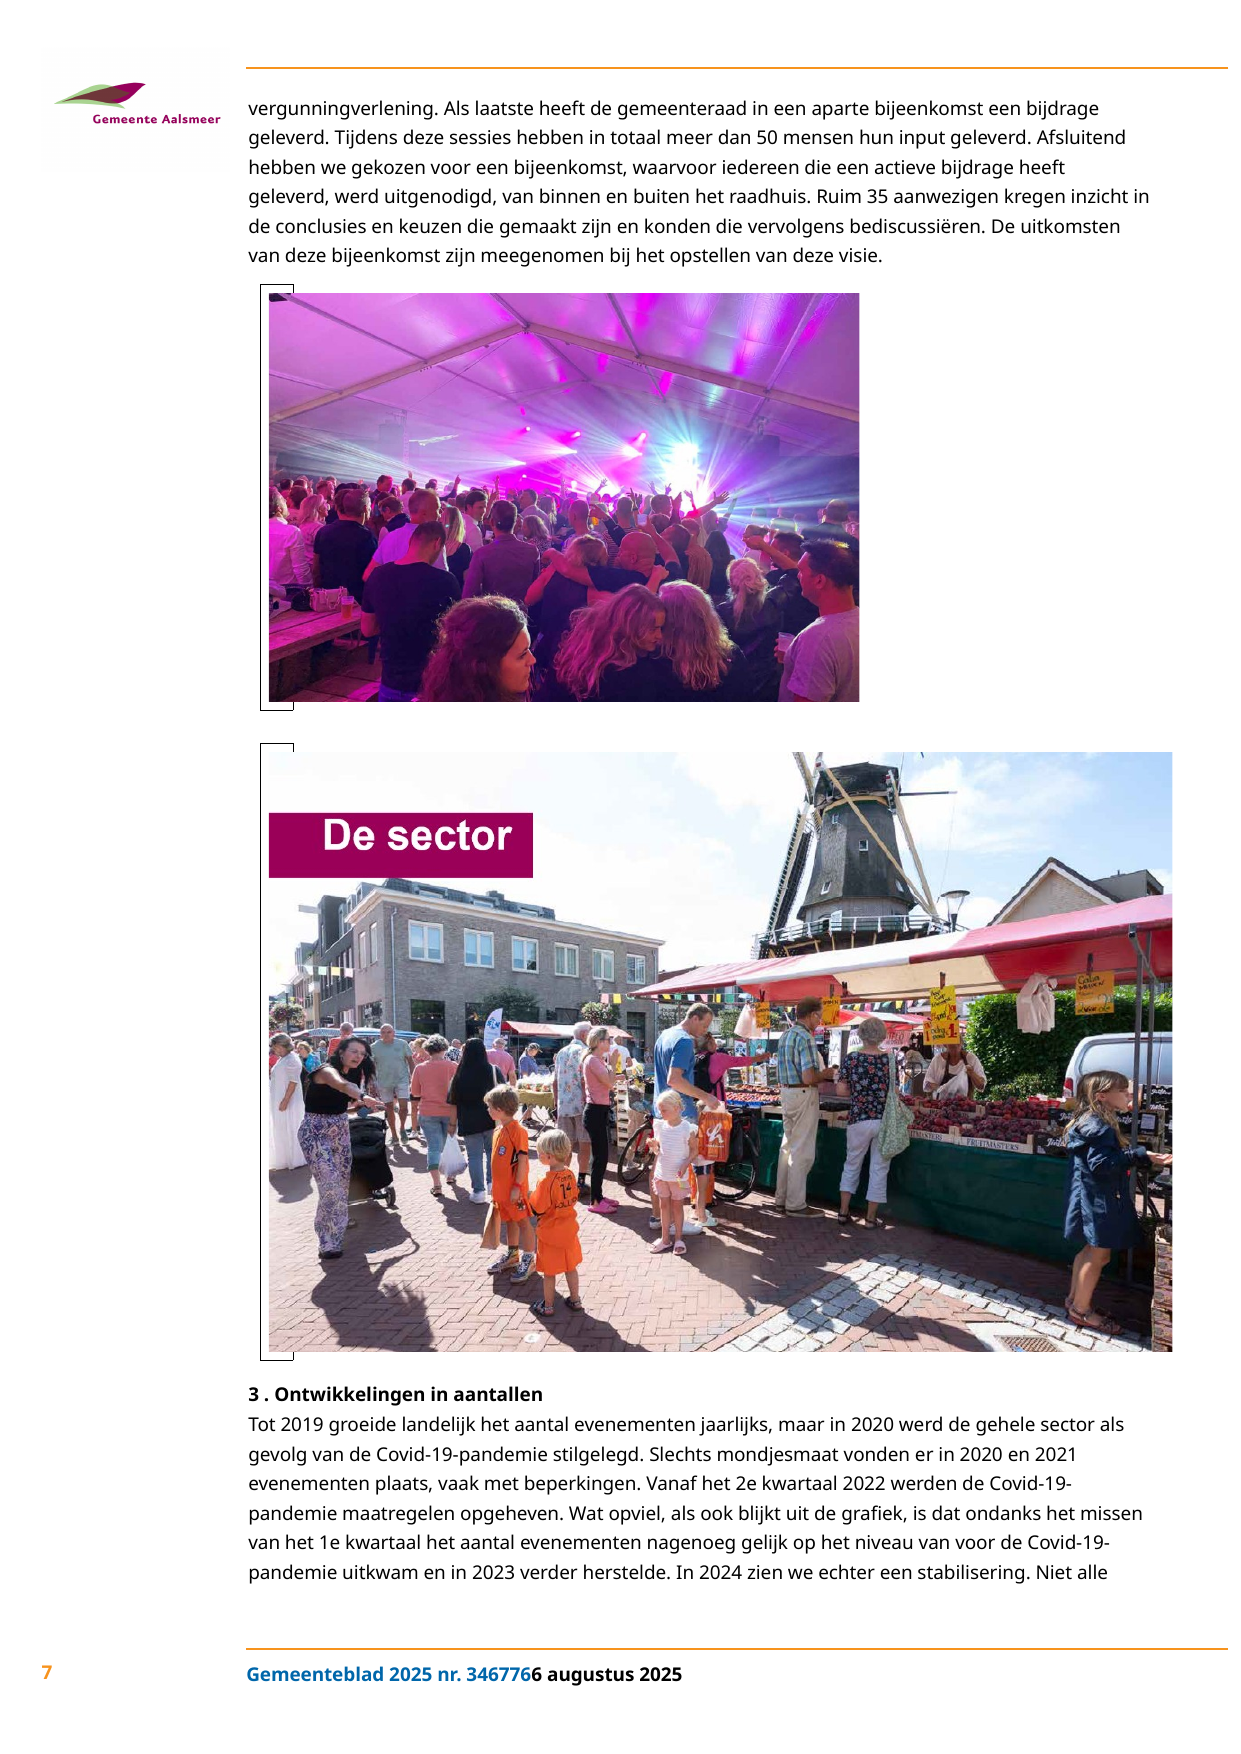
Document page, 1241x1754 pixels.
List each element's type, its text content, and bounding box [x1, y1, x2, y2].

text 3 . Ontwikkelingen in aantallen [248, 1382, 1152, 1407]
picture [268, 752, 1173, 1352]
picture [268, 293, 860, 702]
text Tot 2019 groeide landelijk het aantal evenementen jaarlijks, maar in 2020 werd de gehele sector als gevolg van de Covid-19-pandemie stilgelegd. Slechts mondjesmaat vonden er in 2020 en 2021 evenementen plaats, vaak met beperkingen. Vanaf het 2e kwartaal 2022 werden de Covid-19-pandemie maatregelen opgeheven. Wat opviel, als ook blijkt uit de grafiek, is dat ondanks het missen van het 1e kwartaal het aantal evenementen nagenoeg gelijk op het niveau van voor de Covid-19-pandemie uitkwam en in 2023 verder herstelde. In 2024 zien we echter een stabilisering. Niet alle [248, 1411, 1152, 1585]
text vergunningverlening. Als laatste heeft de gemeenteraad in een aparte bijeenkomst een bijdrage geleverd. Tijdens deze sessies hebben in totaal meer dan 50 mensen hun input geleverd. Afsluitend hebben we gekozen voor een bijeenkomst, waarvoor iedereen die een actieve bijdrage heeft geleverd, werd uitgenodigd, van binnen en buiten het raadhuis. Ruim 35 aanwezigen kregen inzicht in de conclusies en keuzen die gemaakt zijn en konden die vervolgens bediscussiëren. De uitkomsten van deze bijeenkomst zijn meegenomen bij het opstellen van deze visie. [248, 95, 1152, 268]
picture [41, 47, 231, 172]
